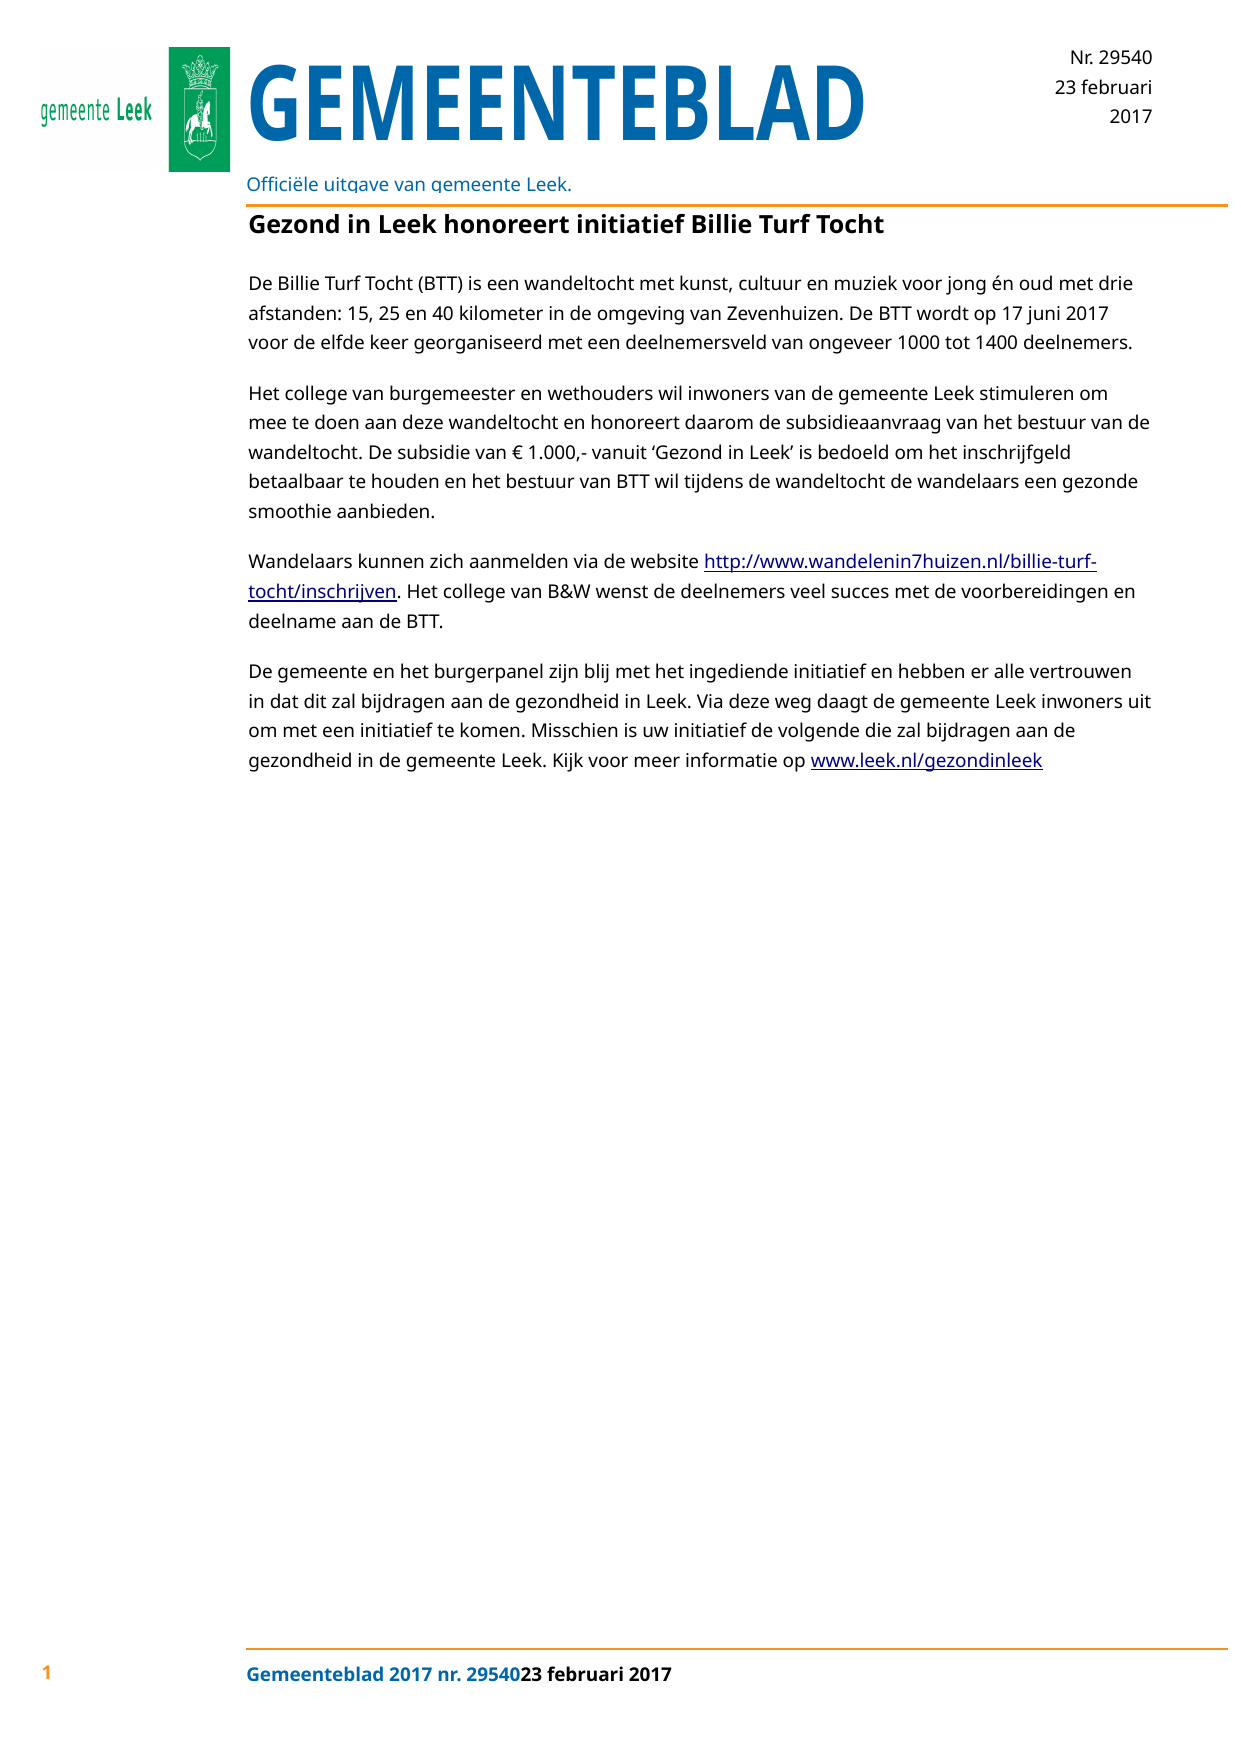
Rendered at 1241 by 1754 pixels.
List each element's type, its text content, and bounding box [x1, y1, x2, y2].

picture [41, 47, 231, 172]
text De gemeente en het burgerpanel zijn blij met het ingediende initiatief en hebben er alle vertrouwen in dat dit zal bijdragen aan de gezondheid in Leek. Via deze weg daagt de gemeente Leek inwoners uit om met een initiatief te komen. Misschien is uw initiatief de volgende die zal bijdragen aan de gezondheid in de gemeente Leek. Kijk voor meer informatie op www.leek.nl/gezondinleek [248, 658, 1152, 773]
text Wandelaars kunnen zich aanmelden via de website http://www.wandelenin7huizen.nl/billie-turf-tocht/inschrijven. Het college van B&W wenst de deelnemers veel succes met de voorbereidingen en deelname aan de BTT. [248, 549, 1152, 633]
text De Billie Turf Tocht (BTT) is een wandeltocht met kunst, cultuur en muziek voor jong én oud met drie afstanden: 15, 25 en 40 kilometer in de omgeving van Zevenhuizen. De BTT wordt op 17 juni 2017 voor de elfde keer georganiseerd met een deelnemersveld van ongeveer 1000 tot 1400 deelnemers. [248, 270, 1152, 355]
text Gezond in Leek honoreert initiatief Billie Turf Tocht [248, 207, 1152, 241]
text Het college van burgemeester en wethouders wil inwoners van de gemeente Leek stimuleren om mee te doen aan deze wandeltocht en honoreert daarom de subsidieaanvraag van het bestuur van de wandeltocht. De subsidie van € 1.000,- vanuit ‘Gezond in Leek’ is bedoeld om het inschrijfgeld betaalbaar te houden en het bestuur van BTT wil tijdens de wandeltocht de wandelaars een gezonde smoothie aanbieden. [248, 380, 1152, 524]
